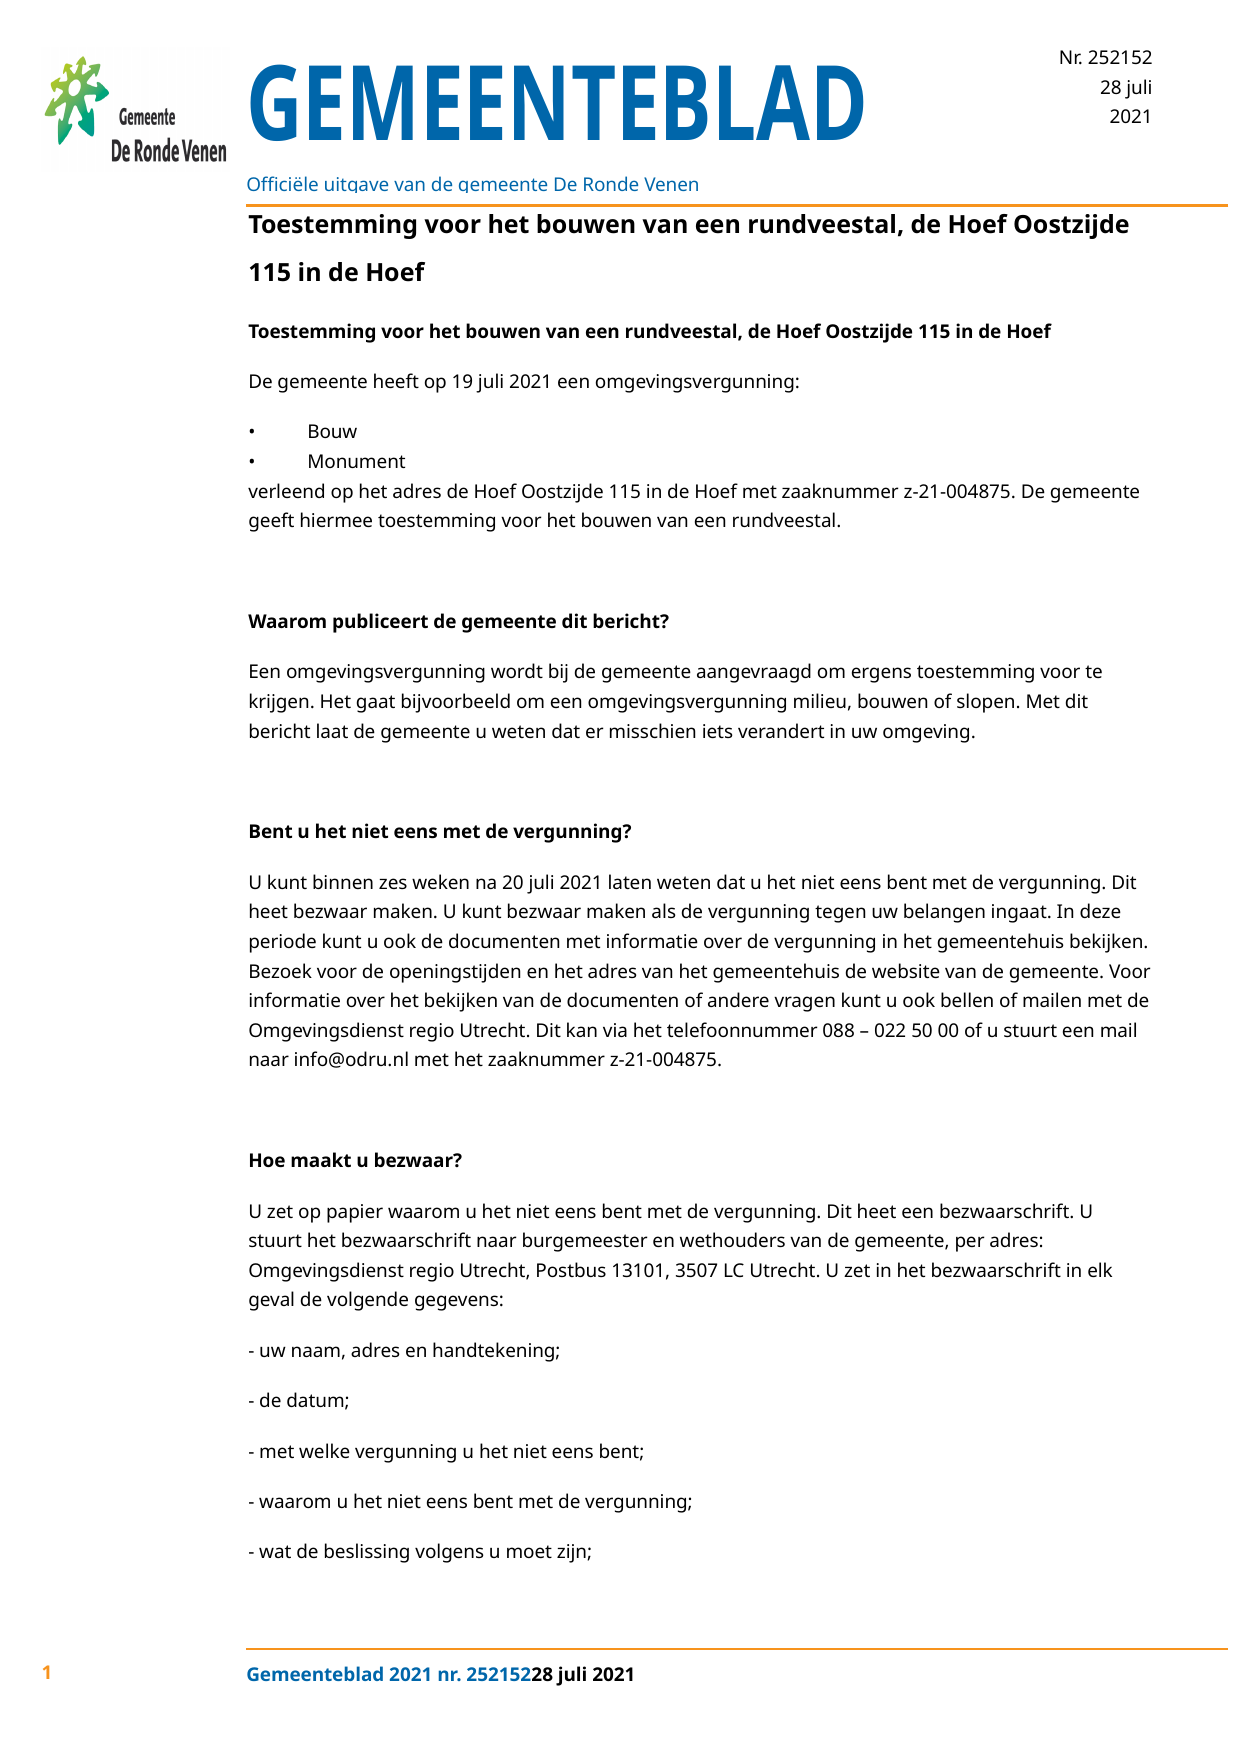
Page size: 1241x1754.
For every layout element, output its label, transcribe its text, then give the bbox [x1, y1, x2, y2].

text De gemeente heeft op 19 juli 2021 een omgevingsvergunning: [248, 368, 1152, 394]
picture [41, 47, 231, 172]
text - de datum; [248, 1387, 1152, 1413]
text - waarom u het niet eens bent met de vergunning; [248, 1488, 1152, 1514]
text - met welke vergunning u het niet eens bent; [248, 1438, 1152, 1464]
text U kunt binnen zes weken na 20 juli 2021 laten weten dat u het niet eens bent met de vergunning. Dit heet bezwaar maken. U kunt bezwaar maken als de vergunning tegen uw belangen ingaat. In deze periode kunt u ook de documenten met informatie over de vergunning in het gemeentehuis bekijken. Bezoek voor de openingstijden en het adres van het gemeentehuis de website van de gemeente. Voor informatie over het bekijken van de documenten of andere vragen kunt u ook bellen of mailen met de Omgevingsdienst regio Utrecht. Dit kan via het telefoonnummer 088 – 022 50 00 of u stuurt een mail naar info@odru.nl met het zaaknummer z-21-004875. [248, 869, 1152, 1072]
text Hoe maakt u bezwaar? [248, 1147, 1152, 1173]
text Waarom publiceert de gemeente dit bericht? [248, 608, 1152, 634]
text Toestemming voor het bouwen van een rundveestal, de Hoef Oostzijde 115 in de Hoef [248, 207, 1152, 288]
text Toestemming voor het bouwen van een rundveestal, de Hoef Oostzijde 115 in de Hoef [248, 318, 1152, 344]
text - wat de beslissing volgens u moet zijn; [248, 1539, 1152, 1564]
list Bouw [248, 419, 1152, 444]
text Bent u het niet eens met de vergunning? [248, 819, 1152, 844]
list Monument [248, 448, 1152, 474]
text - uw naam, adres en handtekening; [248, 1337, 1152, 1363]
text verleend op het adres de Hoef Oostzijde 115 in de Hoef met zaaknummer z-21-004875. De gemeente geeft hiermee toestemming voor het bouwen van een rundveestal. [248, 478, 1152, 533]
text Een omgevingsvergunning wordt bij de gemeente aangevraagd om ergens toestemming voor te krijgen. Het gaat bijvoorbeeld om een omgevingsvergunning milieu, bouwen of slopen. Met dit bericht laat de gemeente u weten dat er misschien iets verandert in uw omgeving. [248, 659, 1152, 744]
text U zet op papier waarom u het niet eens bent met de vergunning. Dit heet een bezwaarschrift. U stuurt het bezwaarschrift naar burgemeester en wethouders van de gemeente, per adres: Omgevingsdienst regio Utrecht, Postbus 13101, 3507 LC Utrecht. U zet in het bezwaarschrift in elk geval de volgende gegevens: [248, 1198, 1152, 1312]
